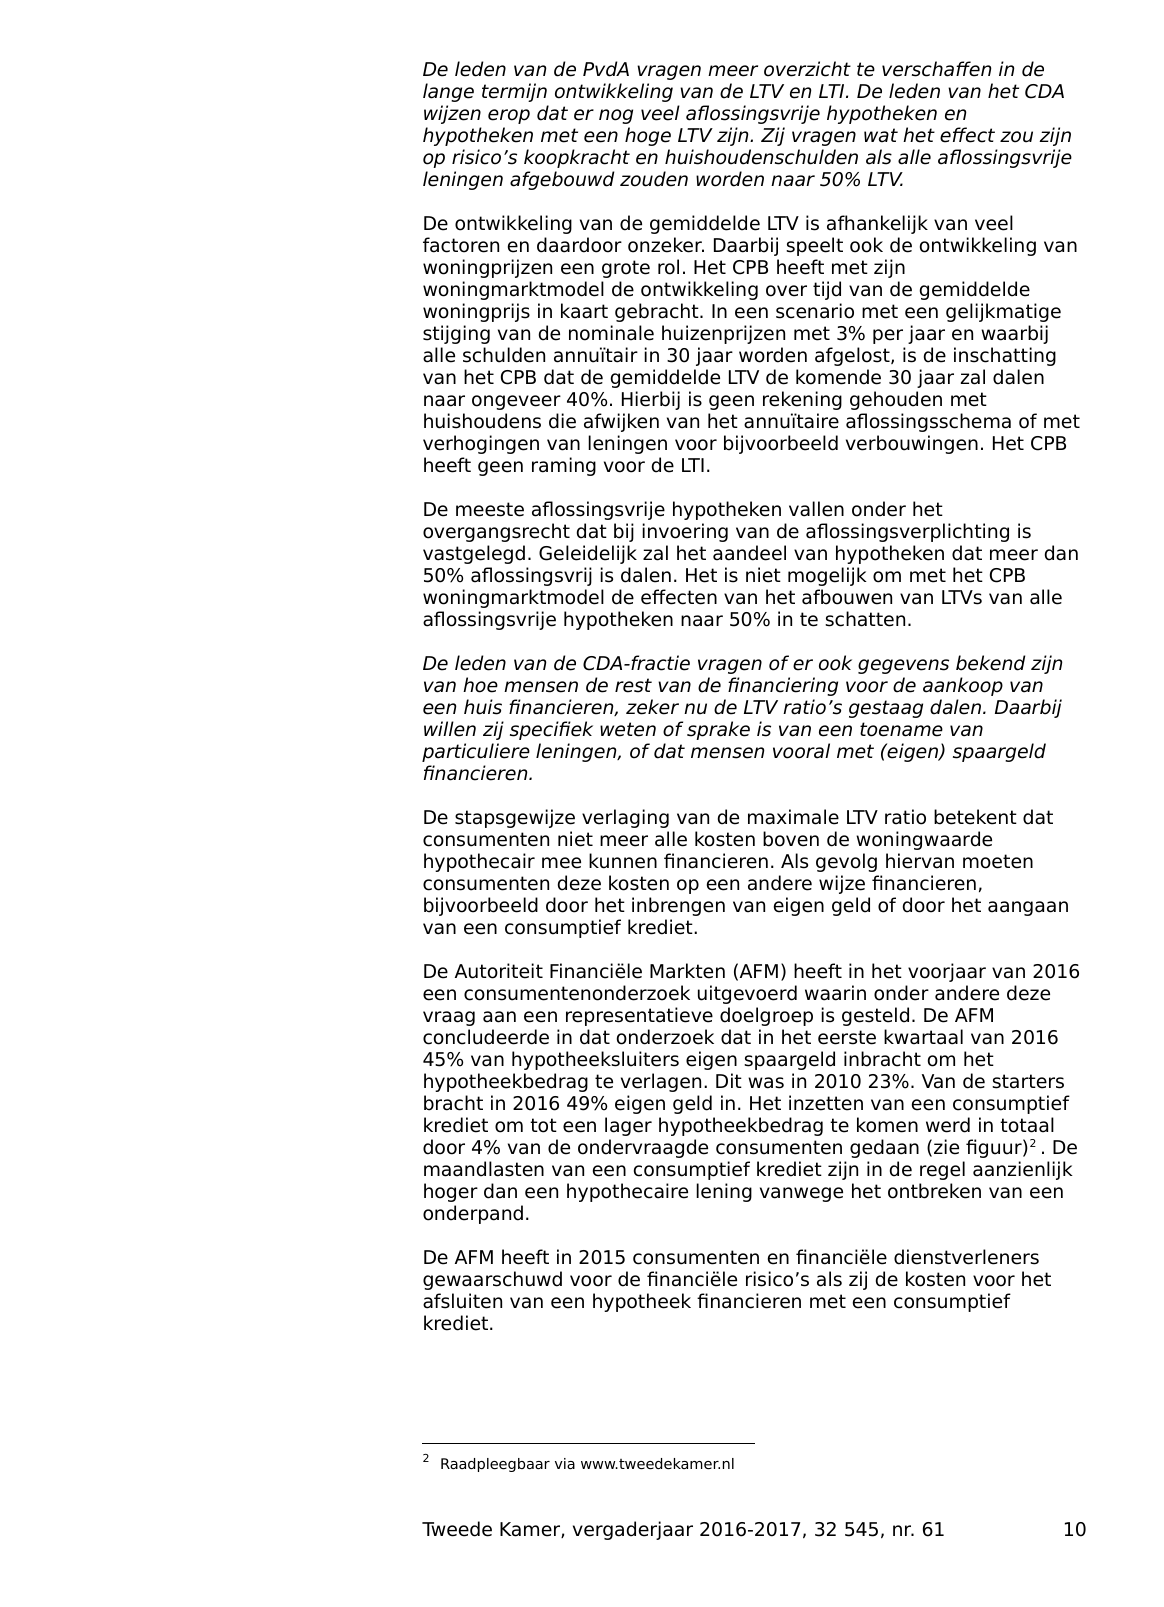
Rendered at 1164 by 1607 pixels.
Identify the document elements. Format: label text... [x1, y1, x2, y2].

text De ontwikkeling van de gemiddelde LTV is afhankelijk van veel factoren en daardoor onzeker. Daarbij speelt ook de ontwikkeling van woningprijzen een grote rol. Het CPB heeft met zijn woningmarktmodel de ontwikkeling over tijd van de gemiddelde woningprijs in kaart gebracht. In een scenario met een gelijkmatige stijging van de nominale huizenprijzen met 3% per jaar en waarbij alle schulden annuïtair in 30 jaar worden afgelost, is de inschatting van het CPB dat de gemiddelde LTV de komende 30 jaar zal dalen naar ongeveer 40%. Hierbij is geen rekening gehouden met huishoudens die afwijken van het annuïtaire aflossingsschema of met verhogingen van leningen voor bijvoorbeeld verbouwingen. Het CPB heeft geen raming voor de LTI. [422, 213, 1087, 477]
text De meeste aflossingsvrije hypotheken vallen onder het overgangsrecht dat bij invoering van de aflossingsverplichting is vastgelegd. Geleidelijk zal het aandeel van hypotheken dat meer dan 50% aflossingsvrij is dalen. Het is niet mogelijk om met het CPB woningmarktmodel de effecten van het afbouwen van LTVs van alle aflossingsvrije hypotheken naar 50% in te schatten. [422, 499, 1087, 631]
text Raadpleegbaar via www.tweedekamer.nl [422, 1452, 1087, 1474]
text De stapsgewijze verlaging van de maximale LTV ratio betekent dat consumenten niet meer alle kosten boven de woningwaarde hypothecair mee kunnen financieren. Als gevolg hiervan moeten consumenten deze kosten op een andere wijze financieren, bijvoorbeeld door het inbrengen van eigen geld of door het aangaan van een consumptief krediet. [422, 807, 1087, 939]
text De Autoriteit Financiële Markten (AFM) heeft in het voorjaar van 2016 een consumentenonderzoek uitgevoerd waarin onder andere deze vraag aan een representatieve doelgroep is gesteld. De AFM concludeerde in dat onderzoek dat in het eerste kwartaal van 2016 45% van hypotheeksluiters eigen spaargeld inbracht om het hypotheekbedrag te verlagen. Dit was in 2010 23%. Van de starters bracht in 2016 49% eigen geld in. Het inzetten van een consumptief krediet om tot een lager hypotheekbedrag te komen werd in totaal door 4% van de ondervraagde consumenten gedaan (zie figuur). De maandlasten van een consumptief krediet zijn in de regel aanzienlijk hoger dan een hypothecaire lening vanwege het ontbreken van een onderpand. [422, 961, 1087, 1225]
text De leden van de CDA-fractie vragen of er ook gegevens bekend zijn van hoe mensen de rest van de financiering voor de aankoop van een huis financieren, zeker nu de LTV ratio’s gestaag dalen. Daarbij willen zij specifiek weten of sprake is van een toename van particuliere leningen, of dat mensen vooral met (eigen) spaargeld financieren. [422, 653, 1087, 785]
text De AFM heeft in 2015 consumenten en financiële dienstverleners gewaarschuwd voor de financiële risico’s als zij de kosten voor het afsluiten van een hypotheek financieren met een consumptief krediet. [422, 1247, 1087, 1335]
text De leden van de PvdA vragen meer overzicht te verschaffen in de lange termijn ontwikkeling van de LTV en LTI. De leden van het CDA wijzen erop dat er nog veel aflossingsvrije hypotheken en hypotheken met een hoge LTV zijn. Zij vragen wat het effect zou zijn op risico’s koopkracht en huishoudenschulden als alle aflossingsvrije leningen afgebouwd zouden worden naar 50% LTV. [422, 59, 1087, 191]
